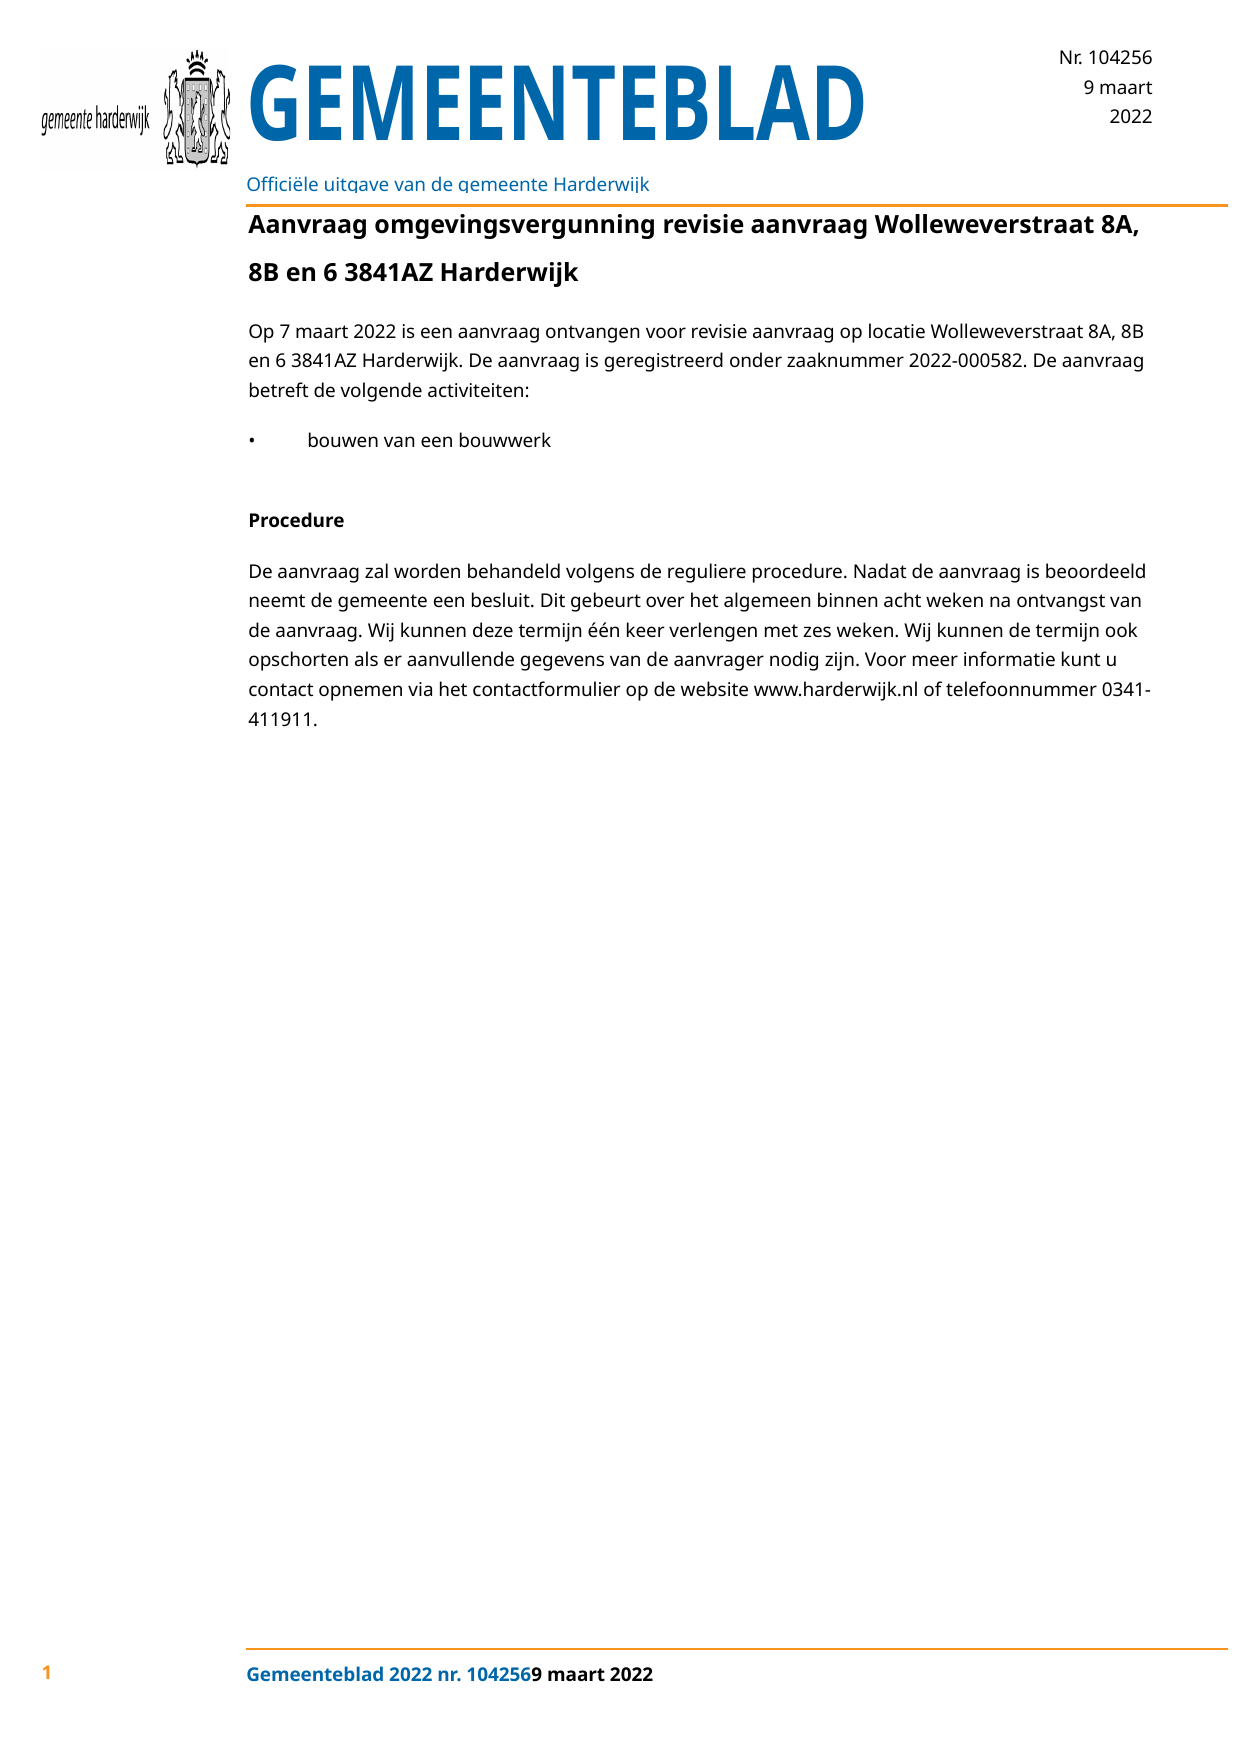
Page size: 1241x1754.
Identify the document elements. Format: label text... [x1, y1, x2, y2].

text Procedure [248, 507, 1152, 533]
list bouwen van een bouwwerk [248, 427, 1152, 453]
text De aanvraag zal worden behandeld volgens de reguliere procedure. Nadat de aanvraag is beoordeeld neemt de gemeente een besluit. Dit gebeurt over het algemeen binnen acht weken na ontvangst van de aanvraag. Wij kunnen deze termijn één keer verlengen met zes weken. Wij kunnen de termijn ook opschorten als er aanvullende gegevens van de aanvrager nodig zijn. Voor meer informatie kunt u contact opnemen via het contactformulier op de website www.harderwijk.nl of telefoonnummer 0341-411911. [248, 558, 1152, 732]
picture [41, 47, 231, 172]
text Aanvraag omgevingsvergunning revisie aanvraag Wolleweverstraat 8A, 8B en 6 3841AZ Harderwijk [248, 207, 1152, 288]
text Op 7 maart 2022 is een aanvraag ontvangen voor revisie aanvraag op locatie Wolleweverstraat 8A, 8B en 6 3841AZ Harderwijk. De aanvraag is geregistreerd onder zaaknummer 2022-000582. De aanvraag betreft de volgende activiteiten: [248, 318, 1152, 403]
